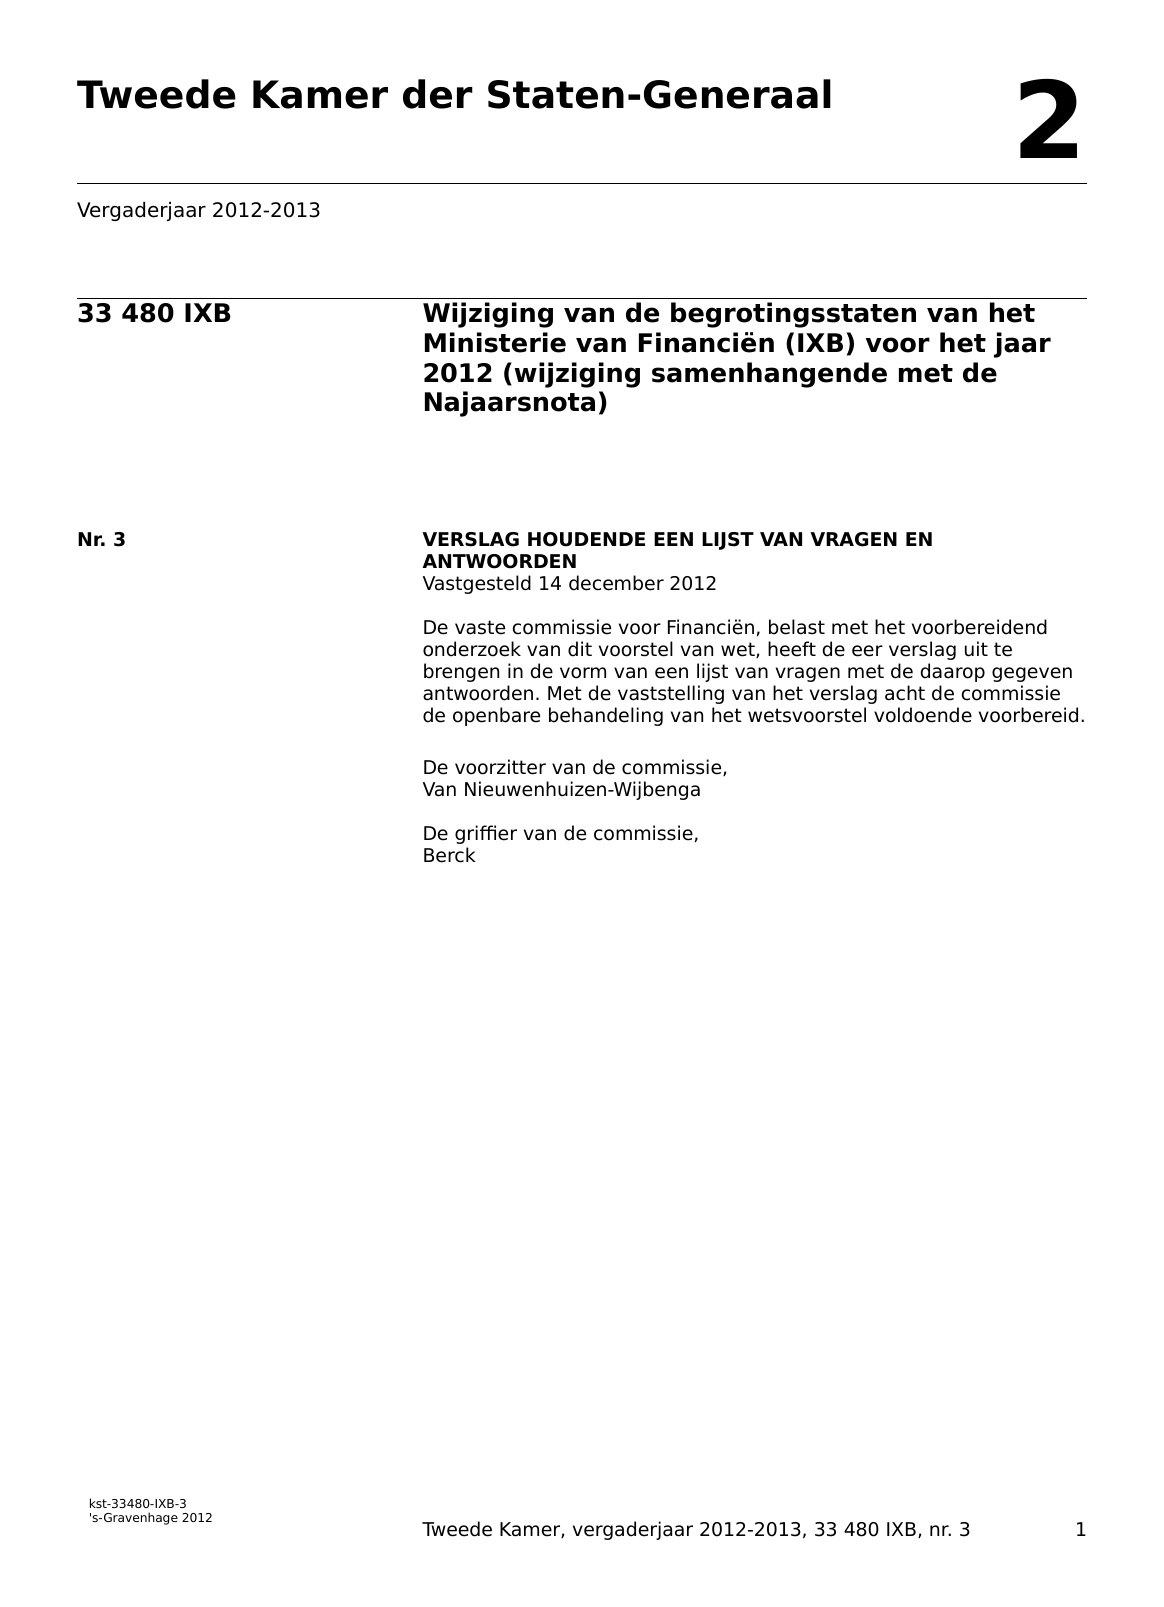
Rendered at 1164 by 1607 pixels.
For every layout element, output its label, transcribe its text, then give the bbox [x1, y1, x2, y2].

text 's-Gravenhage 2012 [88, 1511, 323, 1525]
table_header Tweede Kamer der Staten-Generaal [77, 59, 886, 183]
text kst-33480-IXB-3 [88, 1497, 323, 1511]
table_cell Vergaderjaar 2012-2013 [77, 184, 1087, 298]
subtitle 33 480 IXB Wijziging van de begrotingsstaten van het Ministerie van Financiën (IXB) voor het jaar 2012 (wijziging samenhangende met de Najaarsnota) [77, 299, 1087, 418]
text De vaste commissie voor Financiën, belast met het voorbereidend onderzoek van dit voorstel van wet, heeft de eer verslag uit te brengen in de vorm van een lijst van vragen met de daarop gegeven antwoorden. Met de vaststelling van het verslag acht de commissie de openbare behandeling van het wetsvoorstel voldoende voorbereid. [422, 617, 1087, 727]
text Vastgesteld 14 december 2012 [422, 573, 1087, 595]
table_header 2 [886, 59, 1087, 183]
subtitle Nr. 3 VERSLAG HOUDENDE EEN LIJST VAN VRAGEN EN ANTWOORDEN [77, 529, 1087, 573]
text De voorzitter van de commissie, Van Nieuwenhuizen-Wijbenga [422, 757, 1087, 801]
text De griffier van de commissie, Berck [422, 823, 1087, 867]
